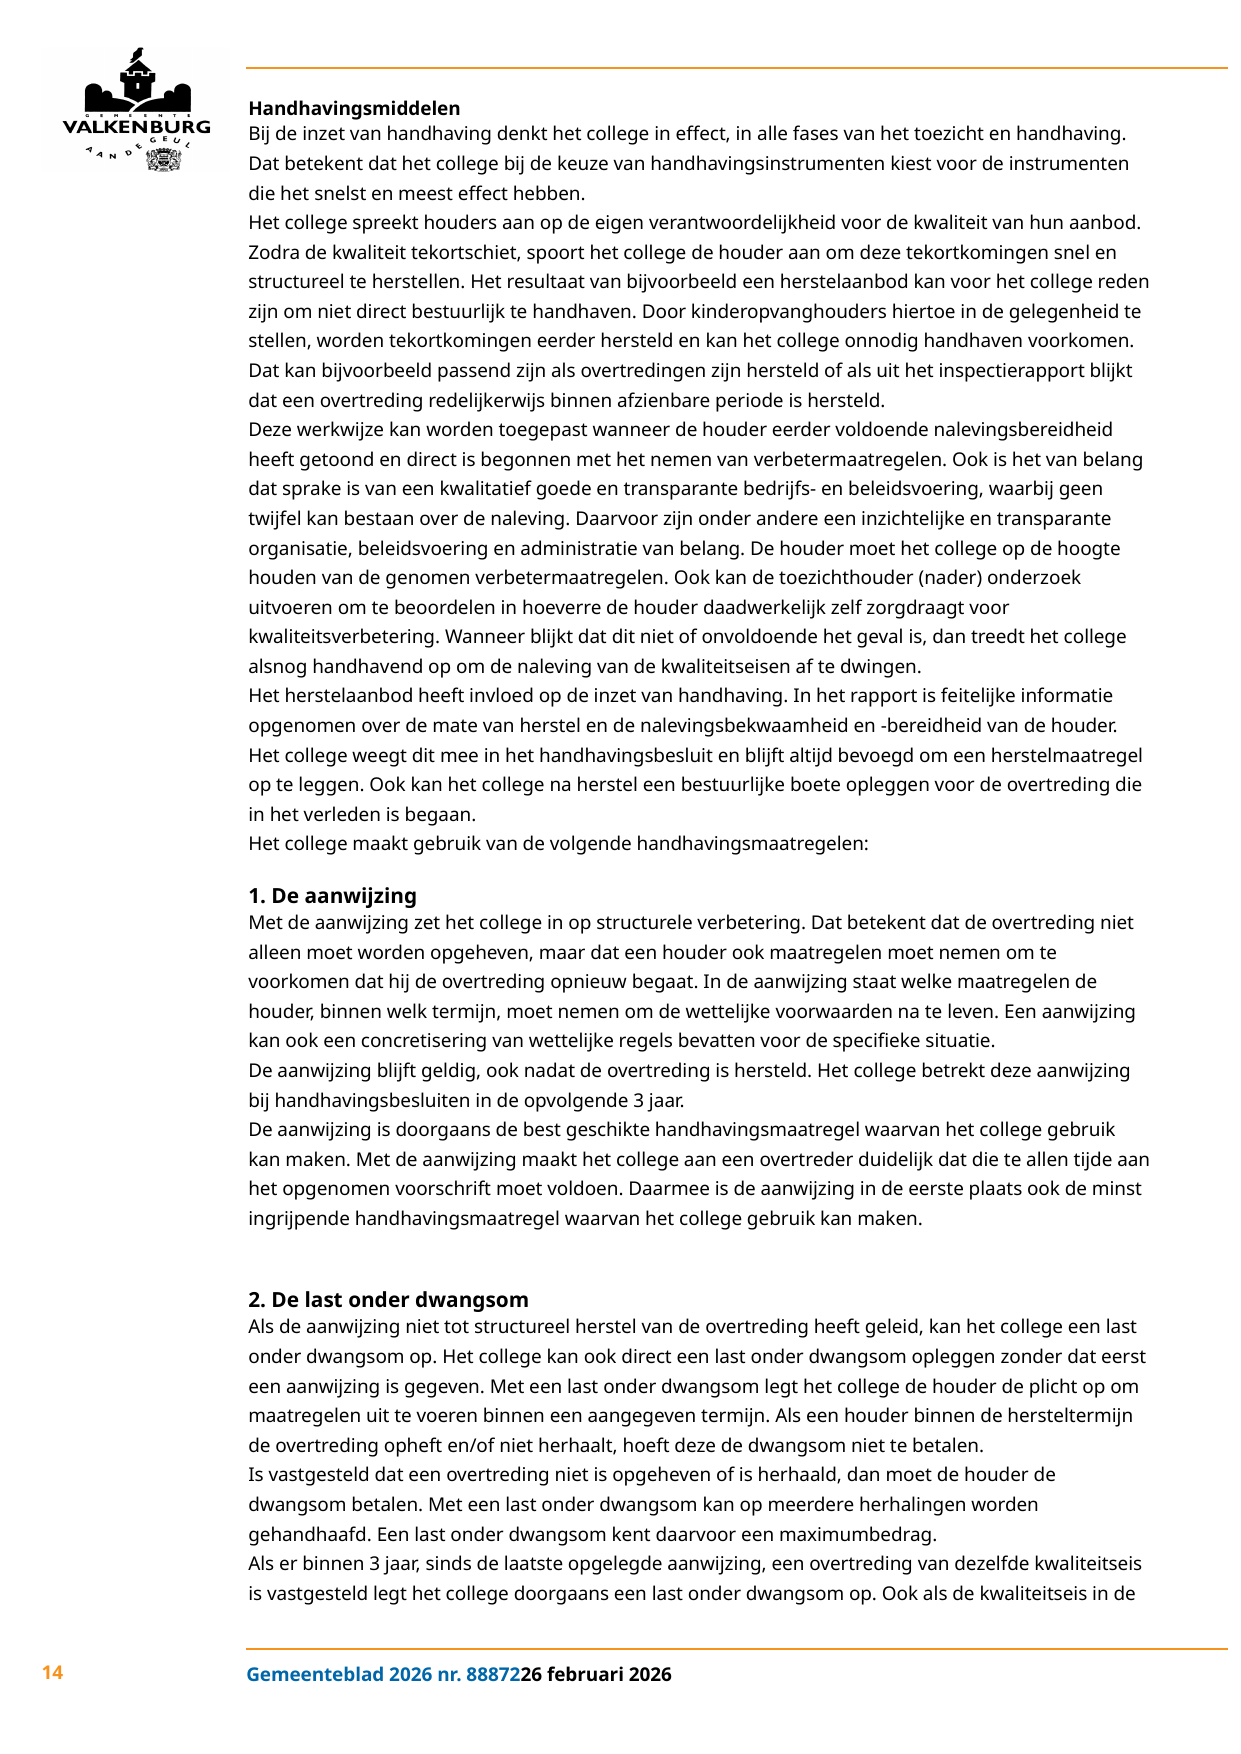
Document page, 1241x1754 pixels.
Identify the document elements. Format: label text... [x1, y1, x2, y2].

text Het herstelaanbod heeft invloed op de inzet van handhaving. In het rapport is feitelijke informatie opgenomen over de mate van herstel en de nalevingsbekwaamheid en -bereidheid van de houder. Het college weegt dit mee in het handhavingsbesluit en blijft altijd bevoegd om een herstelmaatregel op te leggen. Ook kan het college na herstel een bestuurlijke boete opleggen voor de overtreding die in het verleden is begaan. [248, 683, 1152, 827]
text Als de aanwijzing niet tot structureel herstel van de overtreding heeft geleid, kan het college een last onder dwangsom op. Het college kan ook direct een last onder dwangsom opleggen zonder dat eerst een aanwijzing is gegeven. Met een last onder dwangsom legt het college de houder de plicht op om maatregelen uit te voeren binnen een aangegeven termijn. Als een houder binnen de hersteltermijn de overtreding opheft en/of niet herhaalt, hoeft deze de dwangsom niet te betalen. [248, 1314, 1152, 1458]
text Als er binnen 3 jaar, sinds de laatste opgelegde aanwijzing, een overtreding van dezelfde kwaliteitseis is vastgesteld legt het college doorgaans een last onder dwangsom op. Ook als de kwaliteitseis in de [248, 1550, 1152, 1606]
text De aanwijzing blijft geldig, ook nadat de overtreding is hersteld. Het college betrekt deze aanwijzing bij handhavingsbesluiten in de opvolgende 3 jaar. [248, 1057, 1152, 1113]
text Handhavingsmiddelen [248, 95, 1152, 121]
text 2. De last onder dwangsom [248, 1285, 1152, 1314]
text 1. De aanwijzing [248, 881, 1152, 909]
picture [41, 47, 231, 172]
text Is vastgesteld dat een overtreding niet is opgeheven of is herhaald, dan moet de houder de dwangsom betalen. Met een last onder dwangsom kan op meerdere herhalingen worden gehandhaafd. Een last onder dwangsom kent daarvoor een maximumbedrag. [248, 1462, 1152, 1546]
text Het college maakt gebruik van de volgende handhavingsmaatregelen: [248, 831, 1152, 856]
text Het college spreekt houders aan op de eigen verantwoordelijkheid voor de kwaliteit van hun aanbod. Zodra de kwaliteit tekortschiet, spoort het college de houder aan om deze tekortkomingen snel en structureel te herstellen. Het resultaat van bijvoorbeeld een herstelaanbod kan voor het college reden zijn om niet direct bestuurlijk te handhaven. Door kinderopvanghouders hiertoe in de gelegenheid te stellen, worden tekortkomingen eerder hersteld en kan het college onnodig handhaven voorkomen. Dat kan bijvoorbeeld passend zijn als overtredingen zijn hersteld of als uit het inspectierapport blijkt dat een overtreding redelijkerwijs binnen afzienbare periode is hersteld. [248, 209, 1152, 412]
text Deze werkwijze kan worden toegepast wanneer de houder eerder voldoende nalevingsbereidheid heeft getoond en direct is begonnen met het nemen van verbetermaatregelen. Ook is het van belang dat sprake is van een kwalitatief goede en transparante bedrijfs- en beleidsvoering, waarbij geen twijfel kan bestaan over de naleving. Daarvoor zijn onder andere een inzichtelijke en transparante organisatie, beleidsvoering en administratie van belang. De houder moet het college op de hoogte houden van de genomen verbetermaatregelen. Ook kan de toezichthouder (nader) onderzoek uitvoeren om te beoordelen in hoeverre de houder daadwerkelijk zelf zorgdraagt voor kwaliteitsverbetering. Wanneer blijkt dat dit niet of onvoldoende het geval is, dan treedt het college alsnog handhavend op om de naleving van de kwaliteitseisen af te dwingen. [248, 416, 1152, 679]
text Met de aanwijzing zet het college in op structurele verbetering. Dat betekent dat de overtreding niet alleen moet worden opgeheven, maar dat een houder ook maatregelen moet nemen om te voorkomen dat hij de overtreding opnieuw begaat. In de aanwijzing staat welke maatregelen de houder, binnen welk termijn, moet nemen om de wettelijke voorwaarden na te leven. Een aanwijzing kan ook een concretisering van wettelijke regels bevatten voor de specifieke situatie. [248, 909, 1152, 1053]
text Bij de inzet van handhaving denkt het college in effect, in alle fases van het toezicht en handhaving. Dat betekent dat het college bij de keuze van handhavingsinstrumenten kiest voor de instrumenten die het snelst en meest effect hebben. [248, 121, 1152, 205]
text De aanwijzing is doorgaans de best geschikte handhavingsmaatregel waarvan het college gebruik kan maken. Met de aanwijzing maakt het college aan een overtreder duidelijk dat die te allen tijde aan het opgenomen voorschrift moet voldoen. Daarmee is de aanwijzing in de eerste plaats ook de minst ingrijpende handhavingsmaatregel waarvan het college gebruik kan maken. [248, 1116, 1152, 1231]
